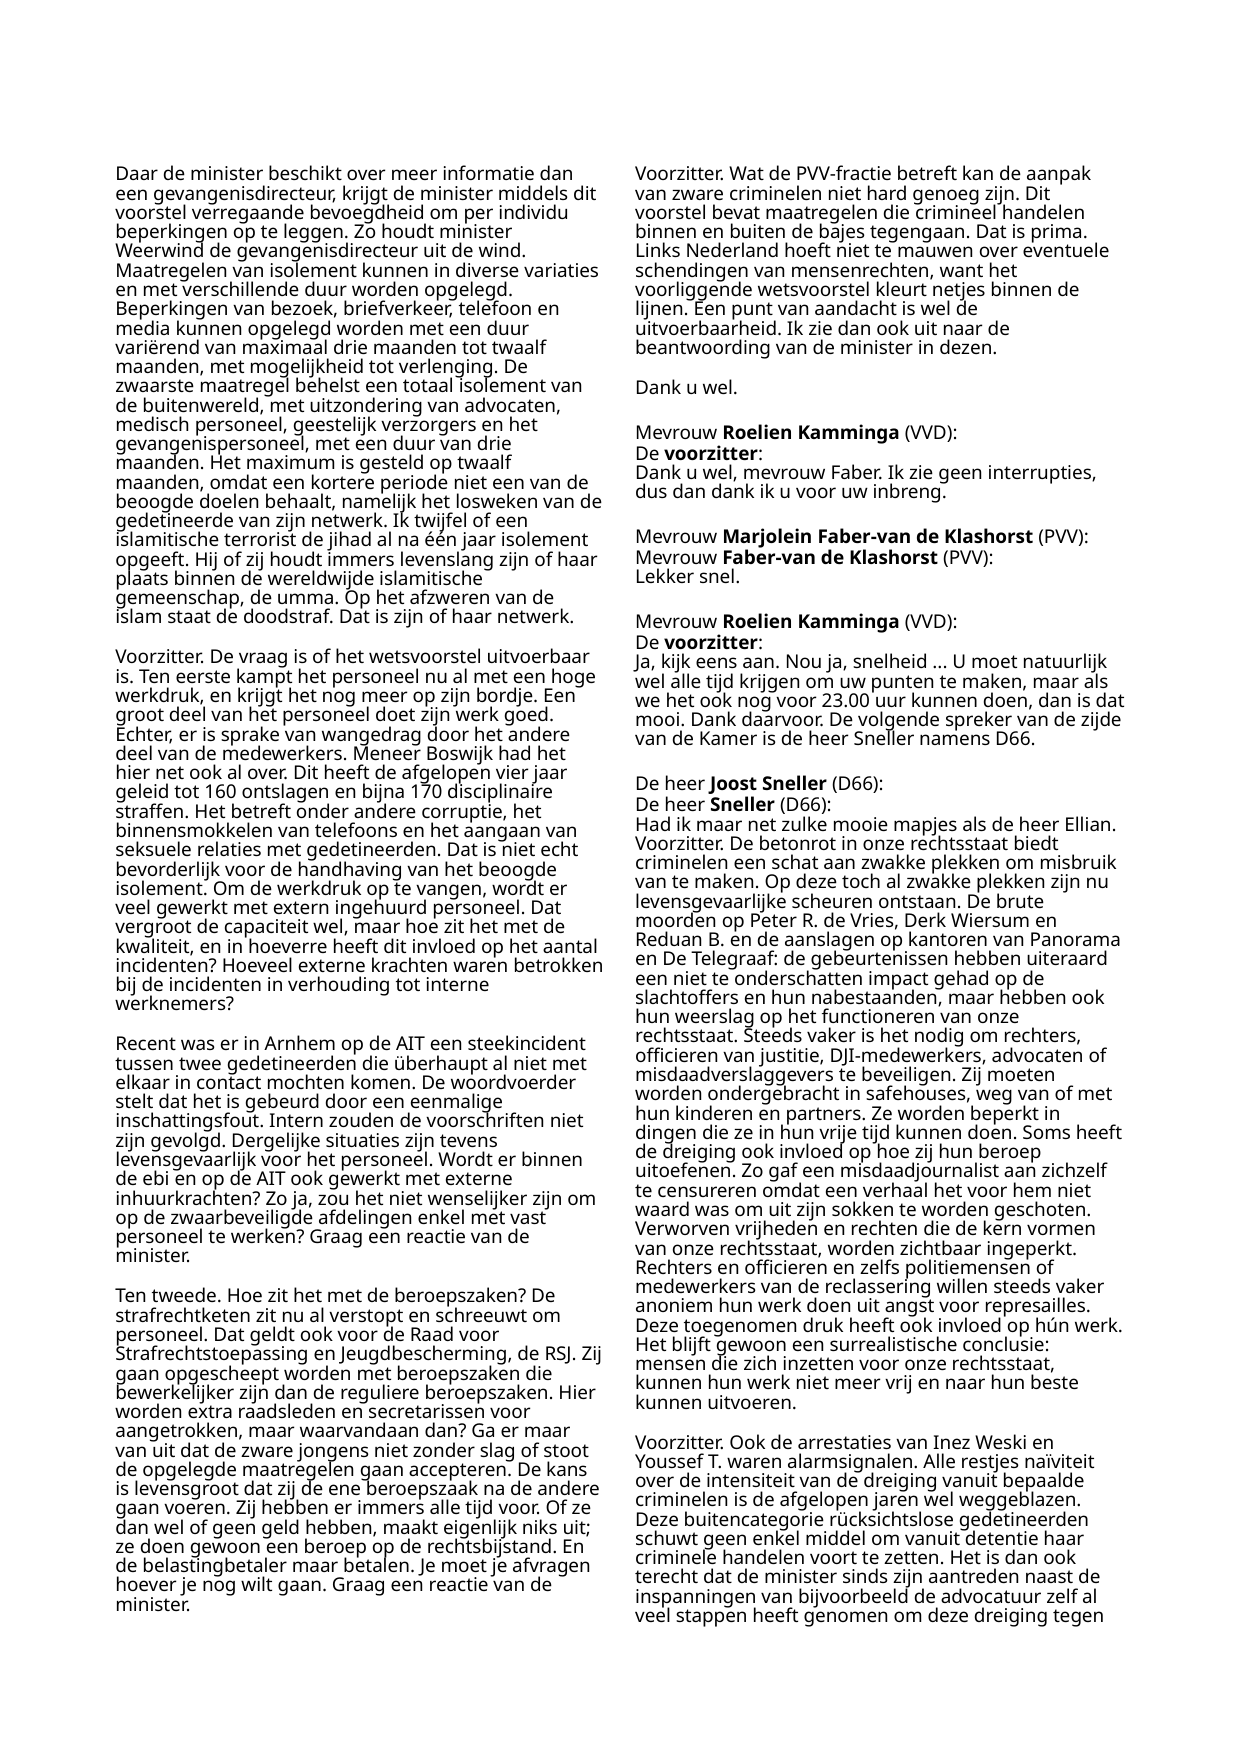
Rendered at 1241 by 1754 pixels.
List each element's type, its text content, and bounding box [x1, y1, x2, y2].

text Had ik maar net zulke mooie mapjes als de heer Ellian. Voorzitter. De betonrot in onze rechtsstaat biedt criminelen een schat aan zwakke plekken om misbruik van te maken. Op deze toch al zwakke plekken zijn nu levensgevaarlijke scheuren ontstaan. De brute moorden op Peter R. de Vries, Derk Wiersum en Reduan B. en de aanslagen op kantoren van Panorama en De Telegraaf: de gebeurtenissen hebben uiteraard een niet te onderschatten impact gehad op de slachtoffers en hun nabestaanden, maar hebben ook hun weerslag op het functioneren van onze rechtsstaat. Steeds vaker is het nodig om rechters, officieren van justitie, DJI-medewerkers, advocaten of misdaadverslaggevers te beveiligen. Zij moeten worden ondergebracht in safehouses, weg van of met hun kinderen en partners. Ze worden beperkt in dingen die ze in hun vrije tijd kunnen doen. Soms heeft de dreiging ook invloed op hoe zij hun beroep uitoefenen. Zo gaf een misdaadjournalist aan zichzelf te censureren omdat een verhaal het voor hem niet waard was om uit zijn sokken te worden geschoten. Verworven vrijheden en rechten die de kern vormen van onze rechtsstaat, worden zichtbaar ingeperkt. Rechters en officieren en zelfs politiemensen of medewerkers van de reclassering willen steeds vaker anoniem hun werk doen uit angst voor represailles. Deze toegenomen druk heeft ook invloed op hún werk. Het blijft gewoon een surrealistische conclusie: mensen die zich inzetten voor onze rechtsstaat, kunnen hun werk niet meer vrij en naar hun beste kunnen uitvoeren. [635, 816, 1125, 1413]
text Ja, kijk eens aan. Nou ja, snelheid ... U moet natuurlijk wel alle tijd krijgen om uw punten te maken, maar als we het ook nog voor 23.00 uur kunnen doen, dan is dat mooi. Dank daarvoor. De volgende spreker van de zijde van de Kamer is de heer Sneller namens D66. [635, 653, 1125, 750]
text Recent was er in Arnhem op de AIT een steekincident tussen twee gedetineerden die überhaupt al niet met elkaar in contact mochten komen. De woordvoerder stelt dat het is gebeurd door een eenmalige inschattingsfout. Intern zouden de voorschriften niet zijn gevolgd. Dergelijke situaties zijn tevens levensgevaarlijk voor het personeel. Wordt er binnen de ebi en op de AIT ook gewerkt met externe inhuurkrachten? Zo ja, zou het niet wenselijker zijn om op de zwaarbeveiligde afdelingen enkel met vast personeel te werken? Graag een reactie van de minister. [115, 1035, 605, 1267]
text Ten tweede. Hoe zit het met de beroepszaken? De strafrechtketen zit nu al verstopt en schreeuwt om personeel. Dat geldt ook voor de Raad voor Strafrechtstoepassing en Jeugdbescherming, de RSJ. Zij gaan opgescheept worden met beroepszaken die bewerkelijker zijn dan de reguliere beroepszaken. Hier worden extra raadsleden en secretarissen voor aangetrokken, maar waarvandaan dan? Ga er maar van uit dat de zware jongens niet zonder slag of stoot de opgelegde maatregelen gaan accepteren. De kans is levensgroot dat zij de ene beroepszaak na de andere gaan voeren. Zij hebben er immers alle tijd voor. Of ze dan wel of geen geld hebben, maakt eigenlijk niks uit; ze doen gewoon een beroep op de rechtsbijstand. En de belastingbetaler maar betalen. Je moet je afvragen hoever je nog wilt gaan. Graag een reactie van de minister. [115, 1287, 605, 1615]
text Daar de minister beschikt over meer informatie dan een gevangenisdirecteur, krijgt de minister middels dit voorstel verregaande bevoegdheid om per individu beperkingen op te leggen. Zo houdt minister Weerwind de gevangenisdirecteur uit de wind. Maatregelen van isolement kunnen in diverse variaties en met verschillende duur worden opgelegd. Beperkingen van bezoek, briefverkeer, telefoon en media kunnen opgelegd worden met een duur variërend van maximaal drie maanden tot twaalf maanden, met mogelijkheid tot verlenging. De zwaarste maatregel behelst een totaal isolement van de buitenwereld, met uitzondering van advocaten, medisch personeel, geestelijk verzorgers en het gevangenispersoneel, met een duur van drie maanden. Het maximum is gesteld op twaalf maanden, omdat een kortere periode niet een van de beoogde doelen behaalt, namelijk het losweken van de gedetineerde van zijn netwerk. Ik twijfel of een islamitische terrorist de jihad al na één jaar isolement opgeeft. Hij of zij houdt immers levenslang zijn of haar plaats binnen de wereldwijde islamitische gemeenschap, de umma. Op het afzweren van de islam staat de doodstraf. Dat is zijn of haar netwerk. [115, 165, 605, 628]
text De voorzitter: [635, 634, 1125, 653]
text Mevrouw Roelien Kamminga (VVD): [635, 419, 1125, 444]
text Voorzitter. Ook de arrestaties van Inez Weski en Youssef T. waren alarmsignalen. Alle restjes naïviteit over de intensiteit van de dreiging vanuit bepaalde criminelen is de afgelopen jaren wel weggeblazen. Deze buitencategorie rücksichtslose gedetineerden schuwt geen enkel middel om vanuit detentie haar criminele handelen voort te zetten. Het is dan ook terecht dat de minister sinds zijn aantreden naast de inspanningen van bijvoorbeeld de advocatuur zelf al veel stappen heeft genomen om deze dreiging tegen [635, 1434, 1125, 1626]
text Lekker snel. [635, 568, 1125, 587]
text Voorzitter. Wat de PVV-fractie betreft kan de aanpak van zware criminelen niet hard genoeg zijn. Dit voorstel bevat maatregelen die crimineel handelen binnen en buiten de bajes tegengaan. Dat is prima. Links Nederland hoeft niet te mauwen over eventuele schendingen van mensenrechten, want het voorliggende wetsvoorstel kleurt netjes binnen de lijnen. Een punt van aandacht is wel de uitvoerbaarheid. Ik zie dan ook uit naar de beantwoording van de minister in dezen. [635, 165, 1125, 358]
text Dank u wel, mevrouw Faber. Ik zie geen interrupties, dus dan dank ik u voor uw inbreng. [635, 464, 1125, 502]
text De heer Sneller (D66): [635, 796, 1125, 816]
text Dank u wel. [635, 379, 1125, 398]
text De heer Joost Sneller (D66): [635, 771, 1125, 796]
text Mevrouw Marjolein Faber-van de Klashorst (PVV): [635, 523, 1125, 549]
text Mevrouw Faber-van de Klashorst (PVV): [635, 549, 1125, 568]
text Voorzitter. De vraag is of het wetsvoorstel uitvoerbaar is. Ten eerste kampt het personeel nu al met een hoge werkdruk, en krijgt het nog meer op zijn bordje. Een groot deel van het personeel doet zijn werk goed. Echter, er is sprake van wangedrag door het andere deel van de medewerkers. Meneer Boswijk had het hier net ook al over. Dit heeft de afgelopen vier jaar geleid tot 160 ontslagen en bijna 170 disciplinaire straffen. Het betreft onder andere corruptie, het binnensmokkelen van telefoons en het aangaan van seksuele relaties met gedetineerden. Dat is niet echt bevorderlijk voor de handhaving van het beoogde isolement. Om de werkdruk op te vangen, wordt er veel gewerkt met extern ingehuurd personeel. Dat vergroot de capaciteit wel, maar hoe zit het met de kwaliteit, en in hoeverre heeft dit invloed op het aantal incidenten? Hoeveel externe krachten waren betrokken bij de incidenten in verhouding tot interne werknemers? [115, 648, 605, 1015]
text De voorzitter: [635, 444, 1125, 464]
text Mevrouw Roelien Kamminga (VVD): [635, 608, 1125, 634]
